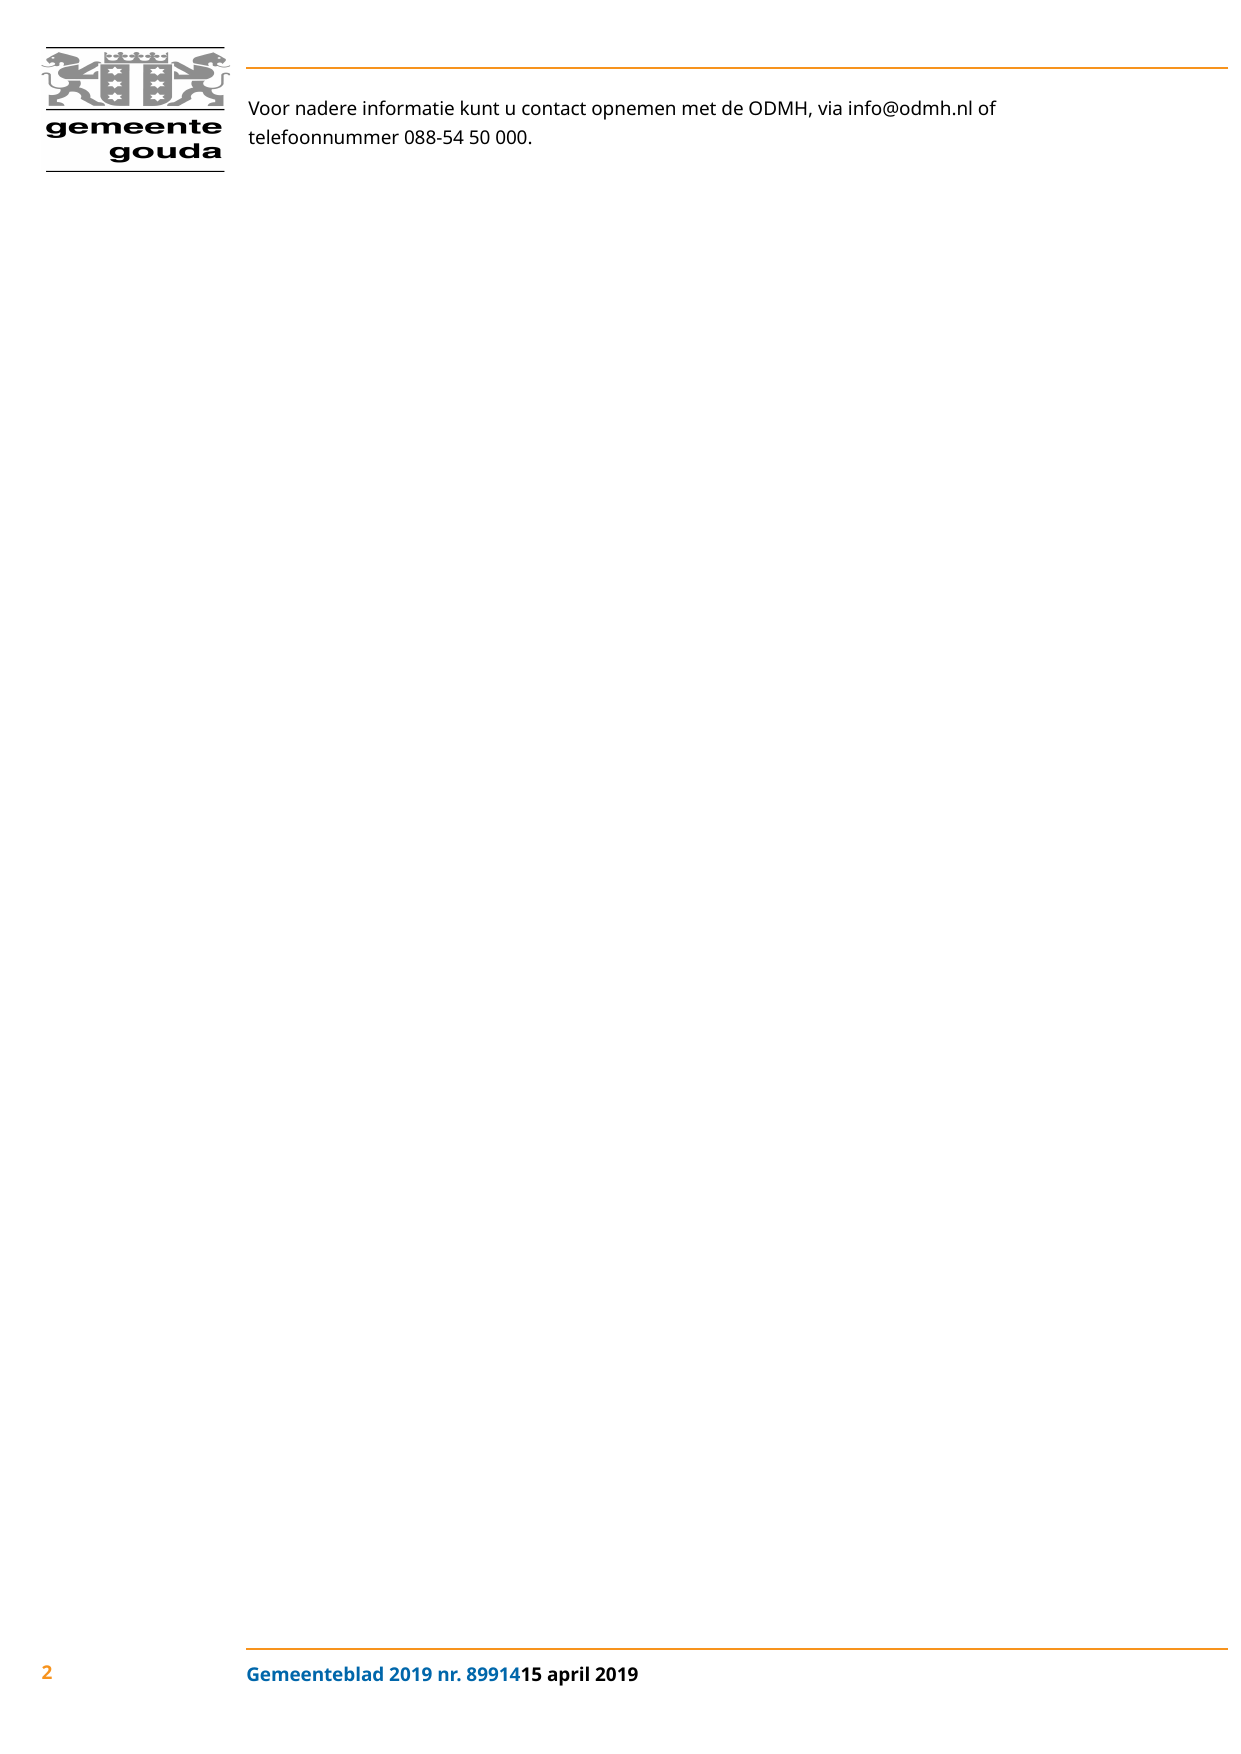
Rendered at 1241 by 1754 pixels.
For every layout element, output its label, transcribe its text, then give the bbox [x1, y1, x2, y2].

picture [41, 47, 231, 172]
text Voor nadere informatie kunt u contact opnemen met de ODMH, via info@odmh.nl of telefoonnummer 088-54 50 000. [248, 95, 1152, 150]
